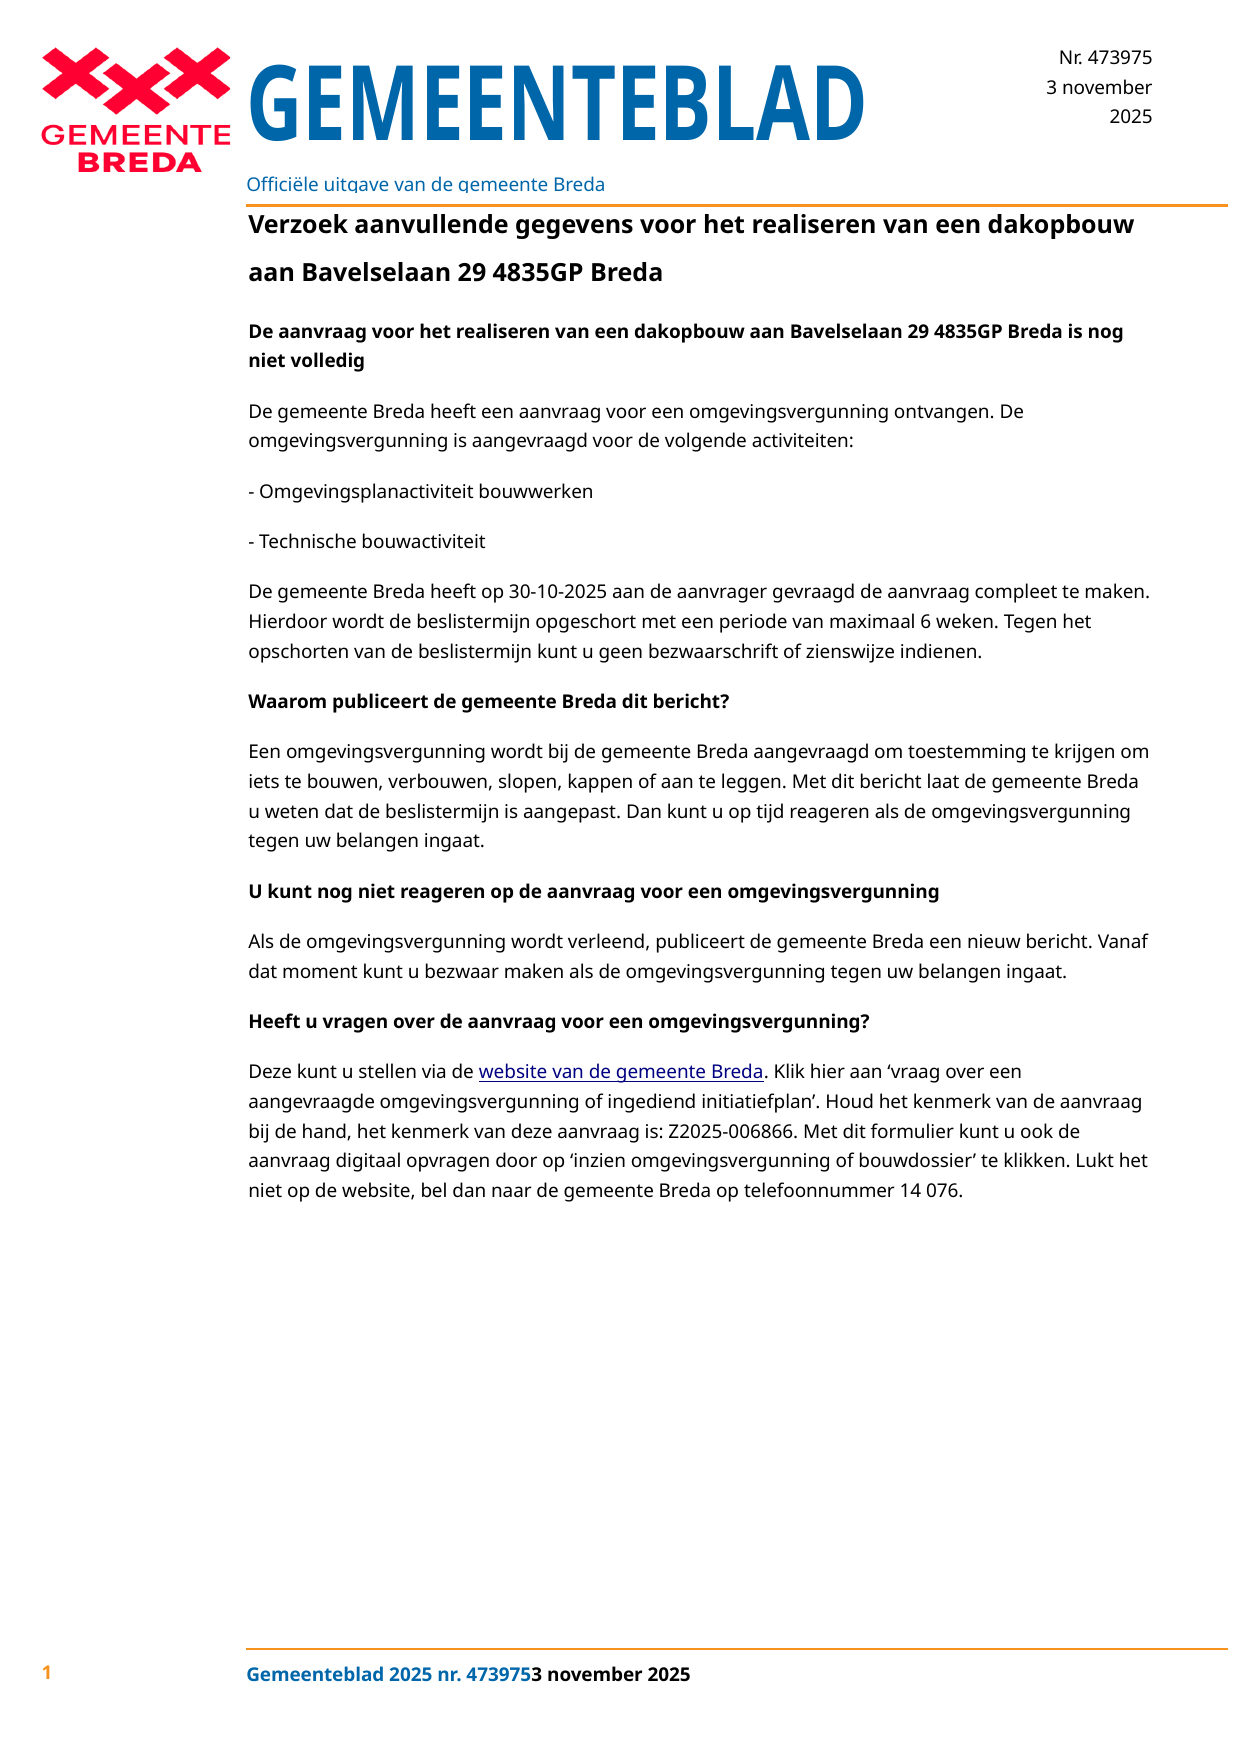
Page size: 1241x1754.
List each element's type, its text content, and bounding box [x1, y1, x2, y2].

picture [41, 47, 231, 172]
text De gemeente Breda heeft een aanvraag voor een omgevingsvergunning ontvangen. De omgevingsvergunning is aangevraagd voor de volgende activiteiten: [248, 398, 1152, 453]
text Een omgevingsvergunning wordt bij de gemeente Breda aangevraagd om toestemming te krijgen om iets te bouwen, verbouwen, slopen, kappen of aan te leggen. Met dit bericht laat de gemeente Breda u weten dat de beslistermijn is aangepast. Dan kunt u op tijd reageren als de omgevingsvergunning tegen uw belangen ingaat. [248, 739, 1152, 853]
text - Technische bouwactiviteit [248, 528, 1152, 554]
text U kunt nog niet reageren op de aanvraag voor een omgevingsvergunning [248, 878, 1152, 904]
text - Omgevingsplanactiviteit bouwwerken [248, 478, 1152, 504]
text Heeft u vragen over de aanvraag voor een omgevingsvergunning? [248, 1008, 1152, 1034]
text De aanvraag voor het realiseren van een dakopbouw aan Bavelselaan 29 4835GP Breda is nog niet volledig [248, 318, 1152, 373]
text Deze kunt u stellen via de website van de gemeente Breda. Klik hier aan ‘vraag over een aangevraagde omgevingsvergunning of ingediend initiatiefplan’. Houd het kenmerk van de aanvraag bij de hand, het kenmerk van deze aanvraag is: Z2025-006866. Met dit formulier kunt u ook de aanvraag digitaal opvragen door op ‘inzien omgevingsvergunning of bouwdossier’ te klikken. Lukt het niet op de website, bel dan naar de gemeente Breda op telefoonnummer 14 076. [248, 1059, 1152, 1203]
text Verzoek aanvullende gegevens voor het realiseren van een dakopbouw aan Bavelselaan 29 4835GP Breda [248, 207, 1152, 288]
text De gemeente Breda heeft op 30-10-2025 aan de aanvrager gevraagd de aanvraag compleet te maken. Hierdoor wordt de beslistermijn opgeschort met een periode van maximaal 6 weken. Tegen het opschorten van de beslistermijn kunt u geen bezwaarschrift of zienswijze indienen. [248, 579, 1152, 664]
text Waarom publiceert de gemeente Breda dit bericht? [248, 688, 1152, 714]
text Als de omgevingsvergunning wordt verleend, publiceert de gemeente Breda een nieuw bericht. Vanaf dat moment kunt u bezwaar maken als de omgevingsvergunning tegen uw belangen ingaat. [248, 928, 1152, 984]
